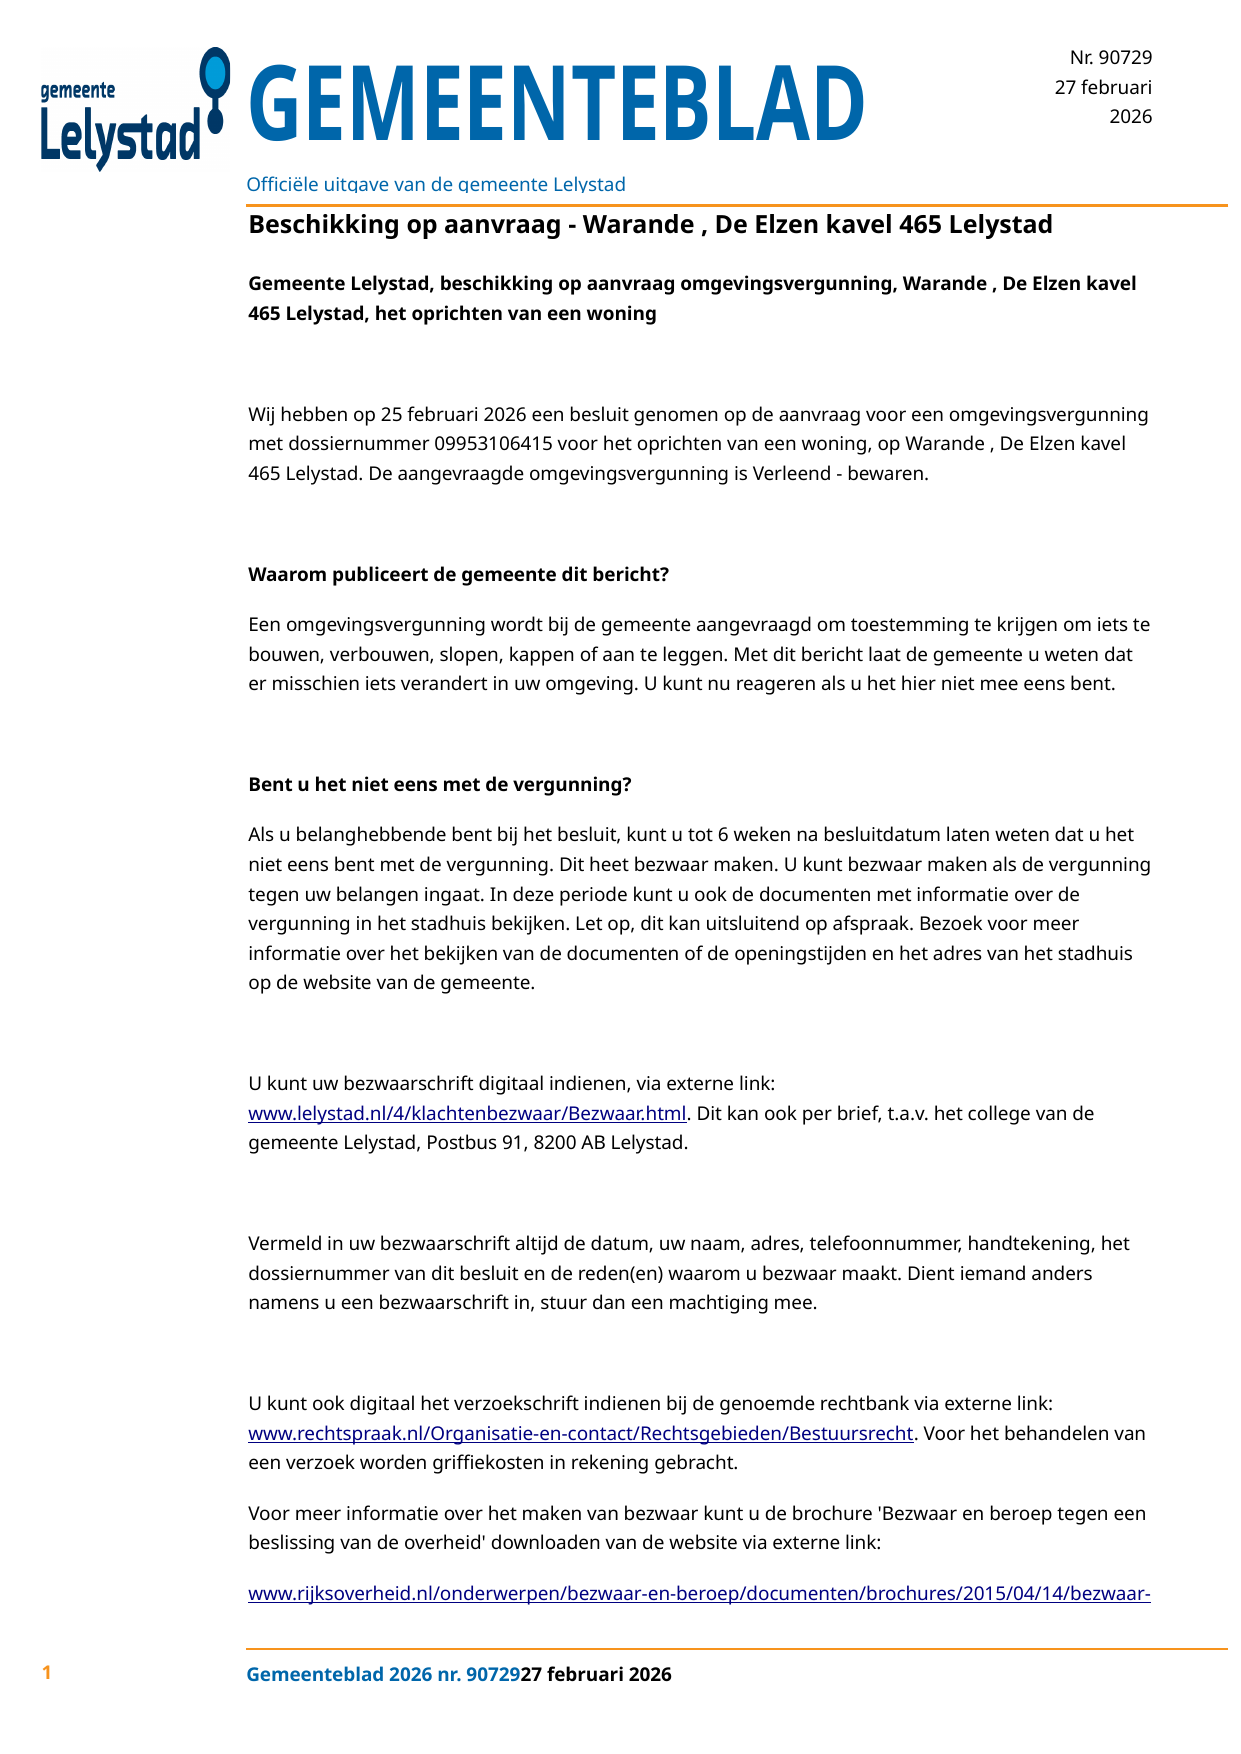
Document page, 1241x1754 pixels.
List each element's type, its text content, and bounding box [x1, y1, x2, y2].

text Bent u het niet eens met de vergunning? [248, 771, 1152, 797]
text www.rijksoverheid.nl/onderwerpen/bezwaar-en-beroep/documenten/brochures/2015/04/14/bezwaar- [248, 1580, 1152, 1606]
text Als u belanghebbende bent bij het besluit, kunt u tot 6 weken na besluitdatum laten weten dat u het niet eens bent met de vergunning. Dit heet bezwaar maken. U kunt bezwaar maken als de vergunning tegen uw belangen ingaat. In deze periode kunt u ook de documenten met informatie over de vergunning in het stadhuis bekijken. Let op, dit kan uitsluitend op afspraak. Bezoek voor meer informatie over het bekijken van de documenten of de openingstijden en het adres van het stadhuis op de website van de gemeente. [248, 822, 1152, 995]
text Beschikking op aanvraag - Warande , De Elzen kavel 465 Lelystad [248, 207, 1152, 241]
text Vermeld in uw bezwaarschrift altijd de datum, uw naam, adres, telefoonnummer, handtekening, het dossiernummer van dit besluit en de reden(en) waarom u bezwaar maakt. Dient iemand anders namens u een bezwaarschrift in, stuur dan een machtiging mee. [248, 1230, 1152, 1315]
text Waarom publiceert de gemeente dit bericht? [248, 561, 1152, 586]
text U kunt uw bezwaarschrift digitaal indienen, via externe link: www.lelystad.nl/4/klachtenbezwaar/Bezwaar.html. Dit kan ook per brief, t.a.v. het college van de gemeente Lelystad, Postbus 91, 8200 AB Lelystad. [248, 1070, 1152, 1155]
text Een omgevingsvergunning wordt bij de gemeente aangevraagd om toestemming te krijgen om iets te bouwen, verbouwen, slopen, kappen of aan te leggen. Met dit bericht laat de gemeente u weten dat er misschien iets verandert in uw omgeving. U kunt nu reageren als u het hier niet mee eens bent. [248, 611, 1152, 696]
text Voor meer informatie over het maken van bezwaar kunt u de brochure 'Bezwaar en beroep tegen een beslissing van de overheid' downloaden van de website via externe link: [248, 1500, 1152, 1555]
text Gemeente Lelystad, beschikking op aanvraag omgevingsvergunning, Warande , De Elzen kavel 465 Lelystad, het oprichten van een woning [248, 270, 1152, 326]
text Wij hebben op 25 februari 2026 een besluit genomen op de aanvraag voor een omgevingsvergunning met dossiernummer 09953106415 voor het oprichten van een woning, op Warande , De Elzen kavel 465 Lelystad. De aangevraagde omgevingsvergunning is Verleend - bewaren. [248, 401, 1152, 486]
picture [41, 47, 231, 172]
text U kunt ook digitaal het verzoekschrift indienen bij de genoemde rechtbank via externe link: www.rechtspraak.nl/Organisatie-en-contact/Rechtsgebieden/Bestuursrecht. Voor het behandelen van een verzoek worden griffiekosten in rekening gebracht. [248, 1390, 1152, 1475]
